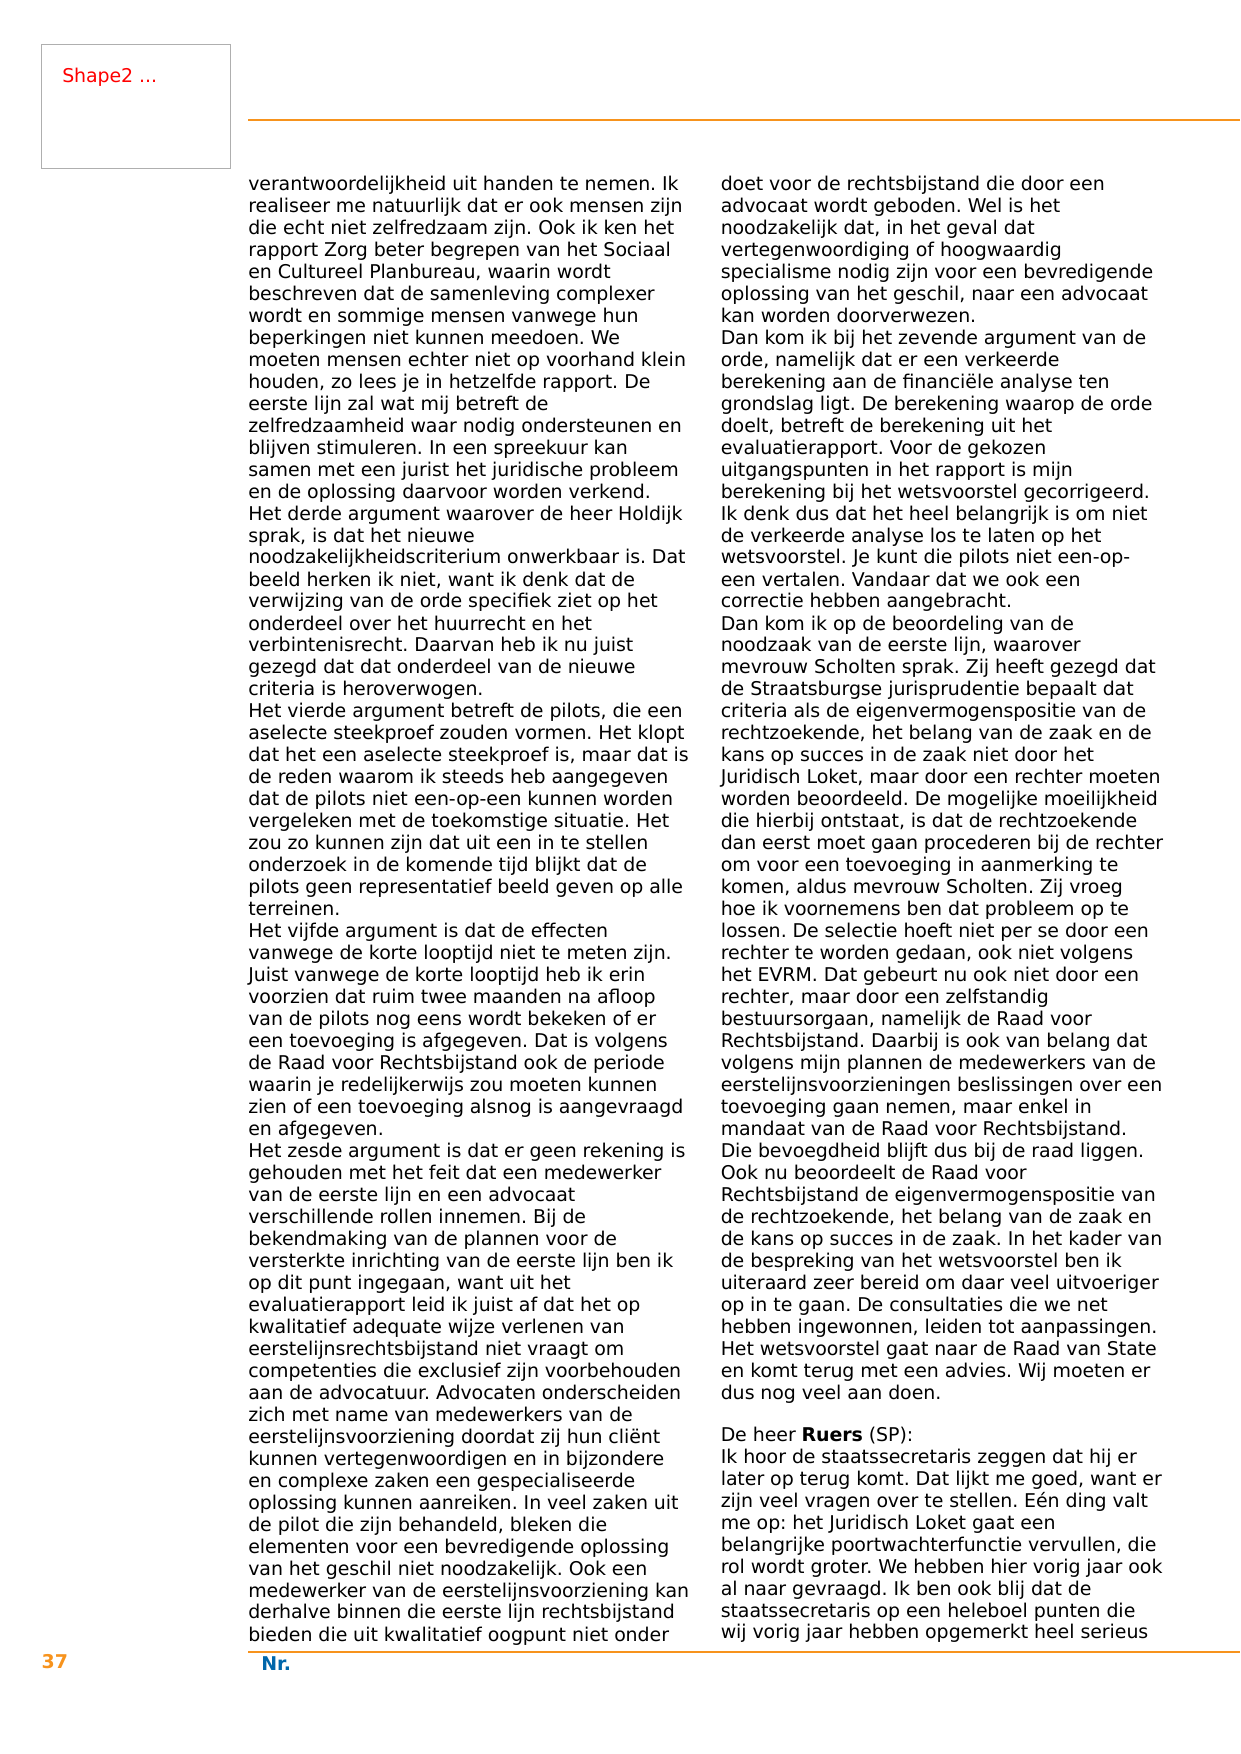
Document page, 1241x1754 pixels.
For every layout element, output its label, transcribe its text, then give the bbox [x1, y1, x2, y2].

text Het derde argument waarover de heer Holdijk sprak, is dat het nieuwe noodzakelijkheidscriterium onwerkbaar is. Dat beeld herken ik niet, want ik denk dat de verwijzing van de orde specifiek ziet op het onderdeel over het huurrecht en het verbintenisrecht. Daarvan heb ik nu juist gezegd dat dat onderdeel van de nieuwe criteria is heroverwogen. [248, 502, 691, 700]
text Het vijfde argument is dat de effecten vanwege de korte looptijd niet te meten zijn. Juist vanwege de korte looptijd heb ik erin voorzien dat ruim twee maanden na afloop van de pilots nog eens wordt bekeken of er een toevoeging is afgegeven. Dat is volgens de Raad voor Rechtsbijstand ook de periode waarin je redelijkerwijs zou moeten kunnen zien of een toevoeging alsnog is aangevraagd en afgegeven. [248, 920, 691, 1140]
text Dan kom ik op de beoordeling van de noodzaak van de eerste lijn, waarover mevrouw Scholten sprak. Zij heeft gezegd dat de Straatsburgse jurisprudentie bepaalt dat criteria als de eigenvermogenspositie van de rechtzoekende, het belang van de zaak en de kans op succes in de zaak niet door het Juridisch Loket, maar door een rechter moeten worden beoordeeld. De mogelijke moeilijkheid die hierbij ontstaat, is dat de rechtzoekende dan eerst moet gaan procederen bij de rechter om voor een toevoeging in aanmerking te komen, aldus mevrouw Scholten. Zij vroeg hoe ik voornemens ben dat probleem op te lossen. De selectie hoeft niet per se door een rechter te worden gedaan, ook niet volgens het EVRM. Dat gebeurt nu ook niet door een rechter, maar door een zelfstandig bestuursorgaan, namelijk de Raad voor Rechtsbijstand. Daarbij is ook van belang dat volgens mijn plannen de medewerkers van de eerstelijnsvoorzieningen beslissingen over een toevoeging gaan nemen, maar enkel in mandaat van de Raad voor Rechtsbijstand. Die bevoegdheid blijft dus bij de raad liggen. Ook nu beoordeelt de Raad voor Rechtsbijstand de eigenvermogenspositie van de rechtzoekende, het belang van de zaak en de kans op succes in de zaak. In het kader van de bespreking van het wetsvoorstel ben ik uiteraard zeer bereid om daar veel uitvoeriger op in te gaan. De consultaties die we net hebben ingewonnen, leiden tot aanpassingen. Het wetsvoorstel gaat naar de Raad van State en komt terug met een advies. Wij moeten er dus nog veel aan doen. [721, 612, 1163, 1404]
text Het vierde argument betreft de pilots, die een aselecte steekproef zouden vormen. Het klopt dat het een aselecte steekproef is, maar dat is de reden waarom ik steeds heb aangegeven dat de pilots niet een-op-een kunnen worden vergeleken met de toekomstige situatie. Het zou zo kunnen zijn dat uit een in te stellen onderzoek in de komende tijd blijkt dat de pilots geen representatief beeld geven op alle terreinen. [248, 700, 691, 920]
text Ik hoor de staatssecretaris zeggen dat hij er later op terug komt. Dat lijkt me goed, want er zijn veel vragen over te stellen. Eén ding valt me op: het Juridisch Loket gaat een belangrijke poortwachterfunctie vervullen, die rol wordt groter. We hebben hier vorig jaar ook al naar gevraagd. Ik ben ook blij dat de staatssecretaris op een heleboel punten die wij vorig jaar hebben opgemerkt heel serieus [721, 1446, 1163, 1643]
text verantwoordelijkheid uit handen te nemen. Ik realiseer me natuurlijk dat er ook mensen zijn die echt niet zelfredzaam zijn. Ook ik ken het rapport Zorg beter begrepen van het Sociaal en Cultureel Planbureau, waarin wordt beschreven dat de samenleving complexer wordt en sommige mensen vanwege hun beperkingen niet kunnen meedoen. We moeten mensen echter niet op voorhand klein houden, zo lees je in hetzelfde rapport. De eerste lijn zal wat mij betreft de zelfredzaamheid waar nodig ondersteunen en blijven stimuleren. In een spreekuur kan samen met een jurist het juridische probleem en de oplossing daarvoor worden verkend. [248, 173, 691, 502]
text Het zesde argument is dat er geen rekening is gehouden met het feit dat een medewerker van de eerste lijn en een advocaat verschillende rollen innemen. Bij de bekendmaking van de plannen voor de versterkte inrichting van de eerste lijn ben ik op dit punt ingegaan, want uit het evaluatierapport leid ik juist af dat het op kwalitatief adequate wijze verlenen van eerstelijnsrechtsbijstand niet vraagt om competenties die exclusief zijn voorbehouden aan de advocatuur. Advocaten onderscheiden zich met name van medewerkers van de eerstelijnsvoorziening doordat zij hun cliënt kunnen vertegenwoordigen en in bijzondere en complexe zaken een gespecialiseerde oplossing kunnen aanreiken. In veel zaken uit de pilot die zijn behandeld, bleken die elementen voor een bevredigende oplossing van het geschil niet noodzakelijk. Ook een medewerker van de eerstelijnsvoorziening kan derhalve binnen die eerste lijn rechtsbijstand bieden die uit kwalitatief oogpunt niet onder [248, 1140, 691, 1645]
text doet voor de rechtsbijstand die door een advocaat wordt geboden. Wel is het noodzakelijk dat, in het geval dat vertegenwoordiging of hoogwaardig specialisme nodig zijn voor een bevredigende oplossing van het geschil, naar een advocaat kan worden doorverwezen. [721, 173, 1163, 327]
text Dan kom ik bij het zevende argument van de orde, namelijk dat er een verkeerde berekening aan de financiële analyse ten grondslag ligt. De berekening waarop de orde doelt, betreft de berekening uit het evaluatierapport. Voor de gekozen uitgangspunten in het rapport is mijn berekening bij het wetsvoorstel gecorrigeerd. Ik denk dus dat het heel belangrijk is om niet de verkeerde analyse los te laten op het wetsvoorstel. Je kunt die pilots niet een-op-een vertalen. Vandaar dat we ook een correctie hebben aangebracht. [721, 327, 1163, 612]
text De heer Ruers (SP): [721, 1424, 1163, 1446]
